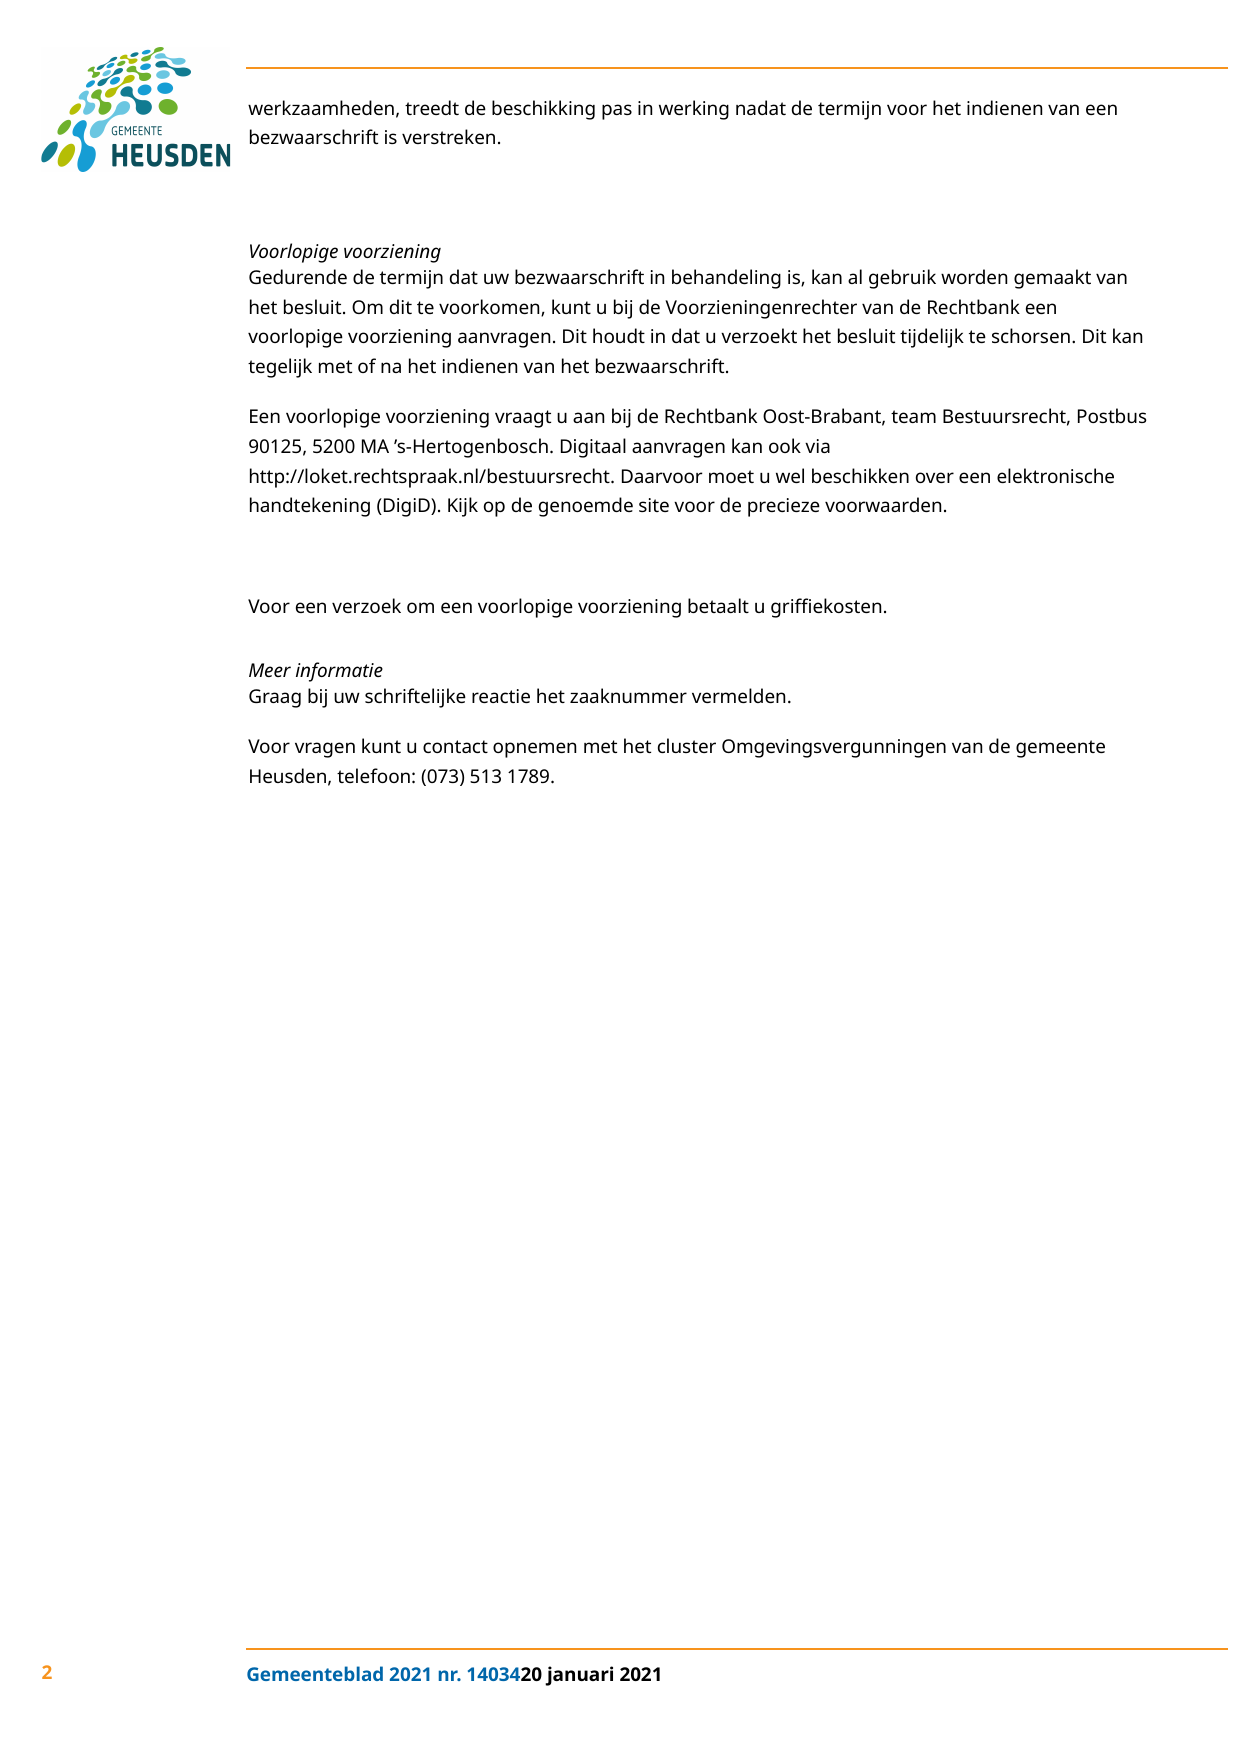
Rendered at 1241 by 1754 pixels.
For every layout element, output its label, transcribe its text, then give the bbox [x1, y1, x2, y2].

text Voor vragen kunt u contact opnemen met het cluster Omgevingsvergunningen van de gemeente Heusden, telefoon: (073) 513 1789. [248, 733, 1152, 789]
text Gedurende de termijn dat uw bezwaarschrift in behandeling is, kan al gebruik worden gemaakt van het besluit. Om dit te voorkomen, kunt u bij de Voorzieningenrechter van de Rechtbank een voorlopige voorziening aanvragen. Dit houdt in dat u verzoekt het besluit tijdelijk te schorsen. Dit kan tegelijk met of na het indienen van het bezwaarschrift. [248, 264, 1152, 379]
text Graag bij uw schriftelijke reactie het zaaknummer vermelden. [248, 683, 1152, 709]
text Voorlopige voorziening [248, 239, 1152, 264]
text Voor een verzoek om een voorlopige voorziening betaalt u griffiekosten. [248, 593, 1152, 619]
text Een voorlopige voorziening vraagt u aan bij de Rechtbank Oost-Brabant, team Bestuursrecht, Postbus 90125, 5200 MA ’s-Hertogenbosch. Digitaal aanvragen kan ook via http://loket.rechtspraak.nl/bestuursrecht. Daarvoor moet u wel beschikken over een elektronische handtekening (DigiD). Kijk op de genoemde site voor de precieze voorwaarden. [248, 404, 1152, 518]
picture [41, 47, 231, 172]
text Meer informatie [248, 657, 1152, 683]
text werkzaamheden, treedt de beschikking pas in werking nadat de termijn voor het indienen van een bezwaarschrift is verstreken. [248, 95, 1152, 150]
